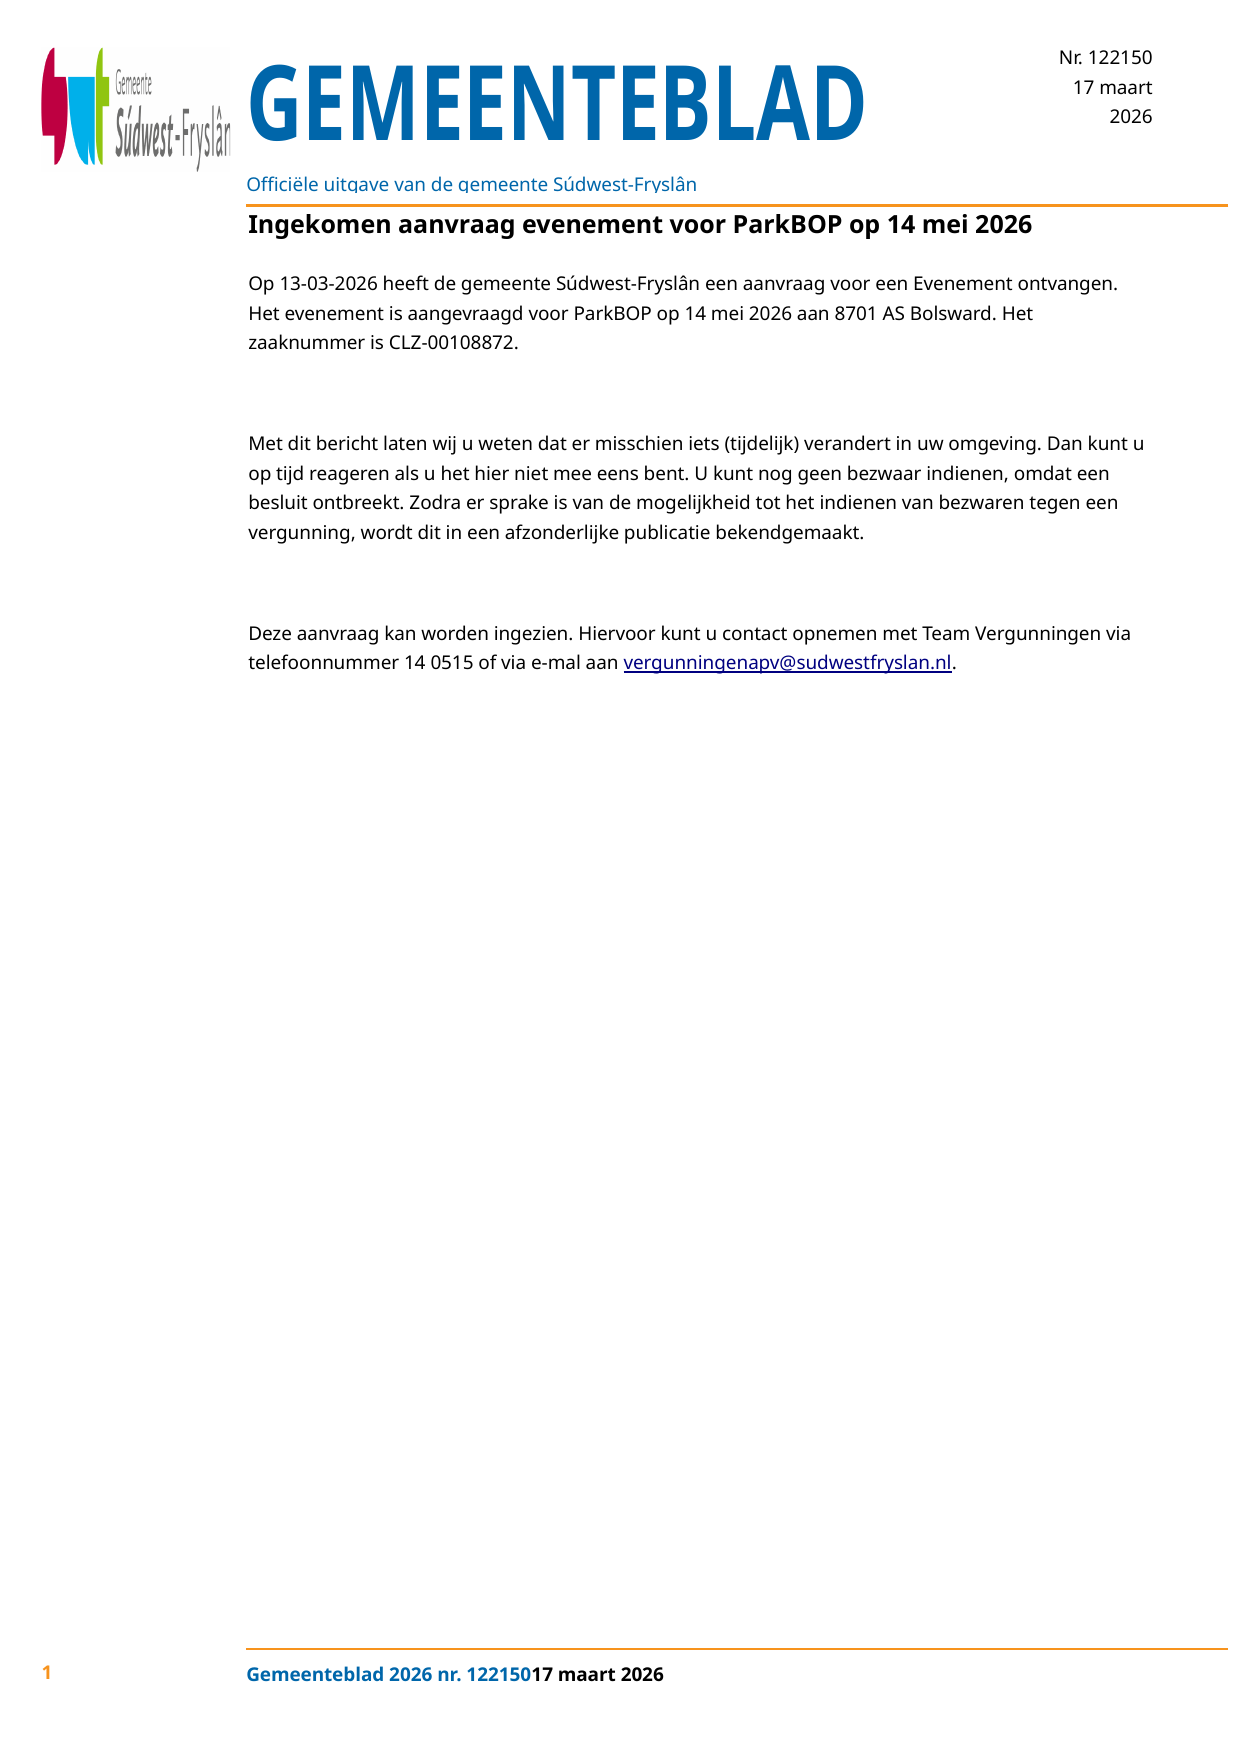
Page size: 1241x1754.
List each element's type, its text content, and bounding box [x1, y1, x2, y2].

text Deze aanvraag kan worden ingezien. Hiervoor kunt u contact opnemen met Team Vergunningen via telefoonnummer 14 0515 of via e-mal aan vergunningenapv@sudwestfryslan.nl. [248, 620, 1152, 675]
picture [41, 47, 231, 172]
text Met dit bericht laten wij u weten dat er misschien iets (tijdelijk) verandert in uw omgeving. Dan kunt u op tijd reageren als u het hier niet mee eens bent. U kunt nog geen bezwaar indienen, omdat een besluit ontbreekt. Zodra er sprake is van de mogelijkheid tot het indienen van bezwaren tegen een vergunning, wordt dit in een afzonderlijke publicatie bekendgemaakt. [248, 430, 1152, 545]
text Ingekomen aanvraag evenement voor ParkBOP op 14 mei 2026 [248, 207, 1152, 241]
text Op 13-03-2026 heeft de gemeente Súdwest-Fryslân een aanvraag voor een Evenement ontvangen. Het evenement is aangevraagd voor ParkBOP op 14 mei 2026 aan 8701 AS Bolsward. Het zaaknummer is CLZ-00108872. [248, 270, 1152, 355]
